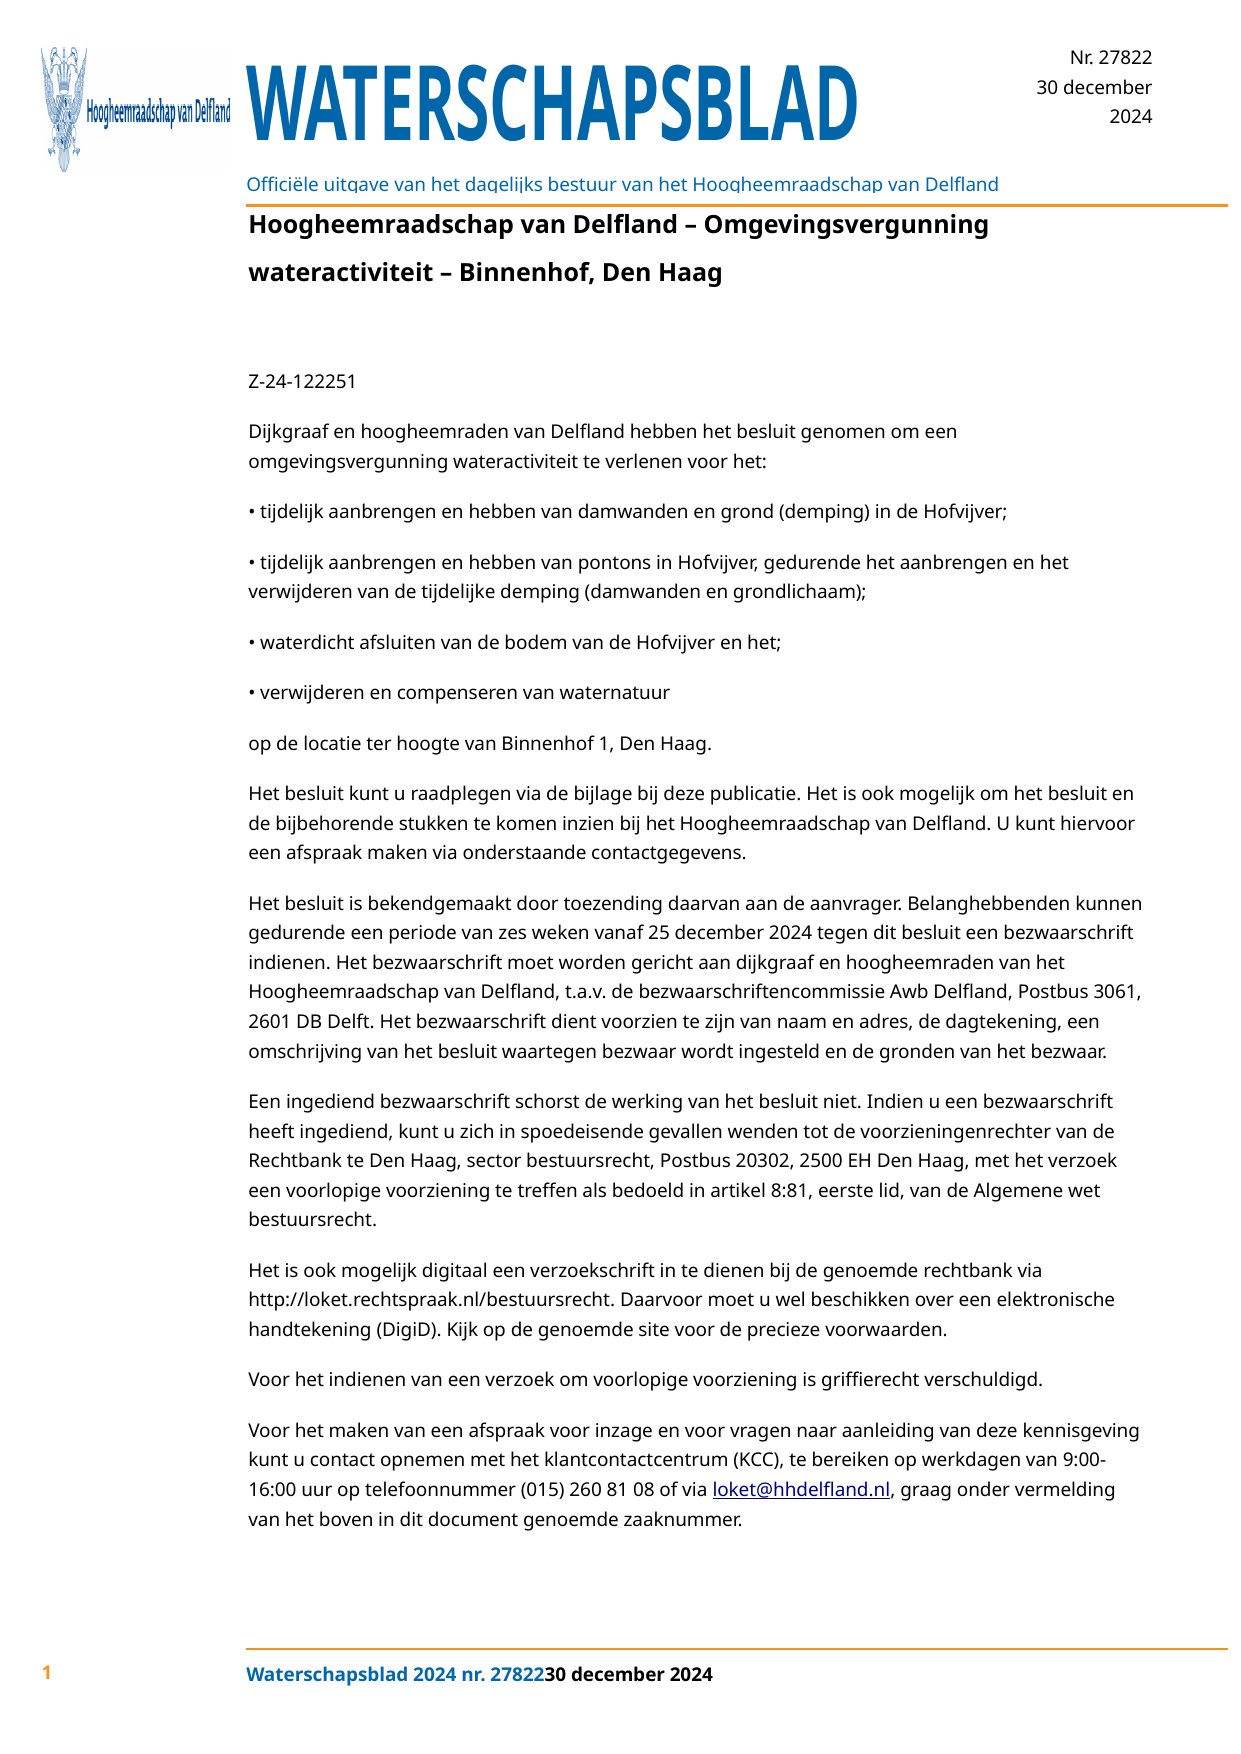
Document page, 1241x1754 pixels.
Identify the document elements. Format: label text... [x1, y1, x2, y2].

text • waterdicht afsluiten van de bodem van de Hofvijver en het; [248, 629, 1152, 655]
text Z-24-122251 [248, 368, 1152, 394]
text Voor het indienen van een verzoek om voorlopige voorziening is griffierecht verschuldigd. [248, 1367, 1152, 1392]
text Het is ook mogelijk digitaal een verzoekschrift in te dienen bij de genoemde rechtbank via http://loket.rechtspraak.nl/bestuursrecht. Daarvoor moet u wel beschikken over een elektronische handtekening (DigiD). Kijk op de genoemde site voor de precieze voorwaarden. [248, 1257, 1152, 1342]
text • verwijderen en compenseren van waternatuur [248, 679, 1152, 705]
text Voor het maken van een afspraak voor inzage en voor vragen naar aanleiding van deze kennisgeving kunt u contact opnemen met het klantcontactcentrum (KCC), te bereiken op werkdagen van 9:00-16:00 uur op telefoonnummer (015) 260 81 08 of via loket@hhdelfland.nl, graag onder vermelding van het boven in dit document genoemde zaaknummer. [248, 1417, 1152, 1532]
text • tijdelijk aanbrengen en hebben van damwanden en grond (demping) in de Hofvijver; [248, 499, 1152, 524]
picture [41, 47, 231, 172]
text • tijdelijk aanbrengen en hebben van pontons in Hofvijver, gedurende het aanbrengen en het verwijderen van de tijdelijke demping (damwanden en grondlichaam); [248, 549, 1152, 604]
text Dijkgraaf en hoogheemraden van Delfland hebben het besluit genomen om een omgevingsvergunning wateractiviteit te verlenen voor het: [248, 419, 1152, 474]
text Een ingediend bezwaarschrift schorst de werking van het besluit niet. Indien u een bezwaarschrift heeft ingediend, kunt u zich in spoedeisende gevallen wenden tot de voorzieningenrechter van de Rechtbank te Den Haag, sector bestuursrecht, Postbus 20302, 2500 EH Den Haag, met het verzoek een voorlopige voorziening te treffen als bedoeld in artikel 8:81, eerste lid, van de Algemene wet bestuursrecht. [248, 1088, 1152, 1232]
text op de locatie ter hoogte van Binnenhof 1, Den Haag. [248, 730, 1152, 756]
text Het besluit kunt u raadplegen via de bijlage bij deze publicatie. Het is ook mogelijk om het besluit en de bijbehorende stukken te komen inzien bij het Hoogheemraadschap van Delfland. U kunt hiervoor een afspraak maken via onderstaande contactgegevens. [248, 780, 1152, 865]
text Het besluit is bekendgemaakt door toezending daarvan aan de aanvrager. Belanghebbenden kunnen gedurende een periode van zes weken vanaf 25 december 2024 tegen dit besluit een bezwaarschrift indienen. Het bezwaarschrift moet worden gericht aan dijkgraaf en hoogheemraden van het Hoogheemraadschap van Delfland, t.a.v. de bezwaarschriftencommissie Awb Delfland, Postbus 3061, 2601 DB Delft. Het bezwaarschrift dient voorzien te zijn van naam en adres, de dagtekening, een omschrijving van het besluit waartegen bezwaar wordt ingesteld en de gronden van het bezwaar. [248, 890, 1152, 1064]
text Hoogheemraadschap van Delfland – Omgevingsvergunning wateractiviteit – Binnenhof, Den Haag [248, 207, 1152, 288]
